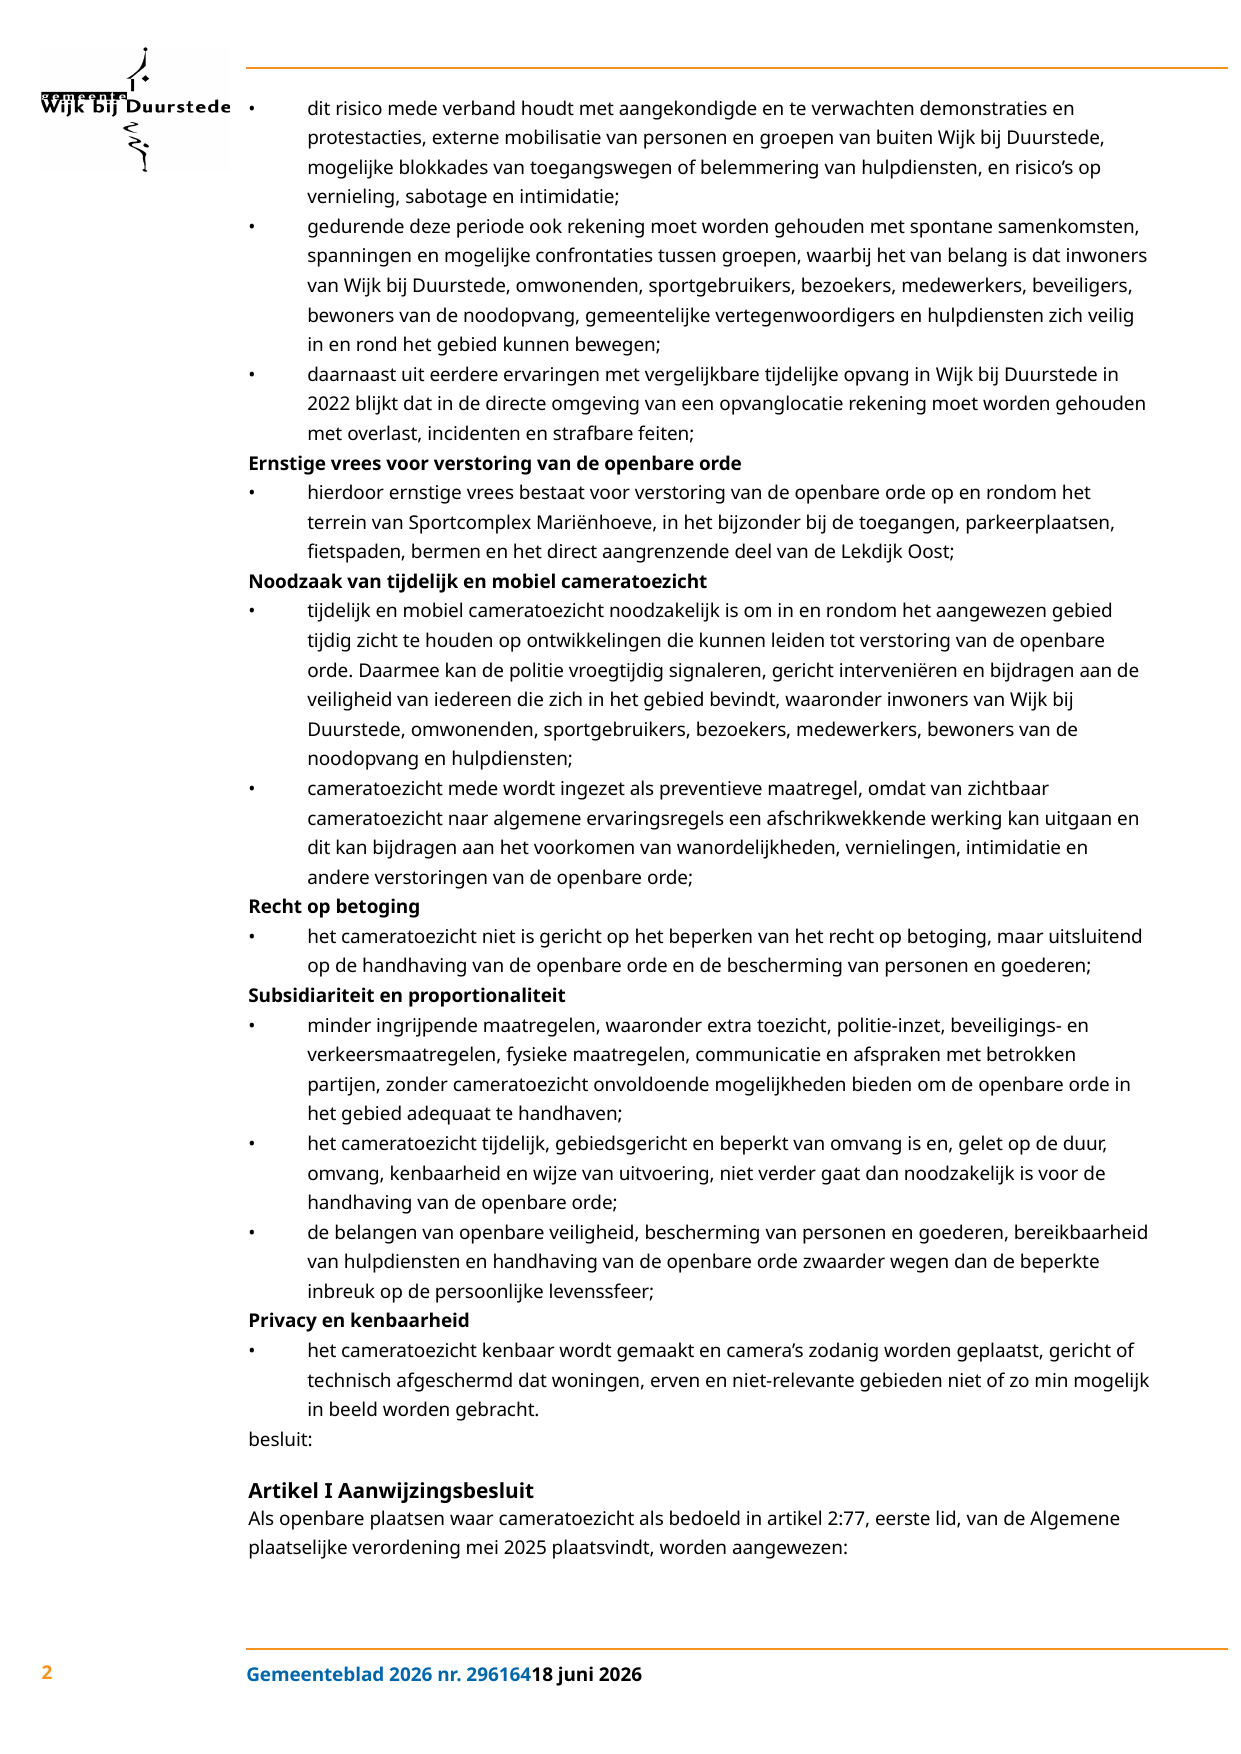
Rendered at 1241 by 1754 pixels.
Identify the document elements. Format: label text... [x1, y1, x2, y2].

list daarnaast uit eerdere ervaringen met vergelijkbare tijdelijke opvang in Wijk bij Duurstede in 2022 blijkt dat in de directe omgeving van een opvanglocatie rekening moet worden gehouden met overlast, incidenten en strafbare feiten; [248, 361, 1152, 446]
text Artikel I Aanwijzingsbesluit [248, 1476, 1152, 1505]
list hierdoor ernstige vrees bestaat voor verstoring van de openbare orde op en rondom het terrein van Sportcomplex Mariënhoeve, in het bijzonder bij de toegangen, parkeerplaatsen, fietspaden, bermen en het direct aangrenzende deel van de Lekdijk Oost; [248, 479, 1152, 564]
text besluit: [248, 1426, 1152, 1452]
list de belangen van openbare veiligheid, bescherming van personen en goederen, bereikbaarheid van hulpdiensten en handhaving van de openbare orde zwaarder wegen dan de beperkte inbreuk op de persoonlijke levenssfeer; [248, 1219, 1152, 1304]
text Noodzaak van tijdelijk en mobiel cameratoezicht [248, 568, 1152, 594]
list het cameratoezicht kenbaar wordt gemaakt en camera’s zodanig worden geplaatst, gericht of technisch afgeschermd dat woningen, erven en niet-relevante gebieden niet of zo min mogelijk in beeld worden gebracht. [248, 1337, 1152, 1422]
list het cameratoezicht tijdelijk, gebiedsgericht en beperkt van omvang is en, gelet op de duur, omvang, kenbaarheid en wijze van uitvoering, niet verder gaat dan noodzakelijk is voor de handhaving van de openbare orde; [248, 1130, 1152, 1215]
text Als openbare plaatsen waar cameratoezicht als bedoeld in artikel 2:77, eerste lid, van de Algemene plaatselijke verordening mei 2025 plaatsvindt, worden aangewezen: [248, 1505, 1152, 1560]
list minder ingrijpende maatregelen, waaronder extra toezicht, politie-inzet, beveiligings- en verkeersmaatregelen, fysieke maatregelen, communicatie en afspraken met betrokken partijen, zonder cameratoezicht onvoldoende mogelijkheden bieden om de openbare orde in het gebied adequaat te handhaven; [248, 1012, 1152, 1126]
list dit risico mede verband houdt met aangekondigde en te verwachten demonstraties en protestacties, externe mobilisatie van personen en groepen van buiten Wijk bij Duurstede, mogelijke blokkades van toegangswegen of belemmering van hulpdiensten, en risico’s op vernieling, sabotage en intimidatie; [248, 95, 1152, 209]
picture [41, 47, 231, 172]
text Recht op betoging [248, 893, 1152, 919]
text Privacy en kenbaarheid [248, 1308, 1152, 1333]
list gedurende deze periode ook rekening moet worden gehouden met spontane samenkomsten, spanningen en mogelijke confrontaties tussen groepen, waarbij het van belang is dat inwoners van Wijk bij Duurstede, omwonenden, sportgebruikers, bezoekers, medewerkers, beveiligers, bewoners van de noodopvang, gemeentelijke vertegenwoordigers en hulpdiensten zich veilig in en rond het gebied kunnen bewegen; [248, 213, 1152, 357]
list het cameratoezicht niet is gericht op het beperken van het recht op betoging, maar uitsluitend op de handhaving van de openbare orde en de bescherming van personen en goederen; [248, 923, 1152, 978]
list tijdelijk en mobiel cameratoezicht noodzakelijk is om in en rondom het aangewezen gebied tijdig zicht te houden op ontwikkelingen die kunnen leiden tot verstoring van de openbare orde. Daarmee kan de politie vroegtijdig signaleren, gericht interveniëren en bijdragen aan de veiligheid van iedereen die zich in het gebied bevindt, waaronder inwoners van Wijk bij Duurstede, omwonenden, sportgebruikers, bezoekers, medewerkers, bewoners van de noodopvang en hulpdiensten; [248, 598, 1152, 771]
list cameratoezicht mede wordt ingezet als preventieve maatregel, omdat van zichtbaar cameratoezicht naar algemene ervaringsregels een afschrikwekkende werking kan uitgaan en dit kan bijdragen aan het voorkomen van wanordelijkheden, vernielingen, intimidatie en andere verstoringen van de openbare orde; [248, 775, 1152, 890]
text Ernstige vrees voor verstoring van de openbare orde [248, 450, 1152, 476]
text Subsidiariteit en proportionaliteit [248, 982, 1152, 1008]
